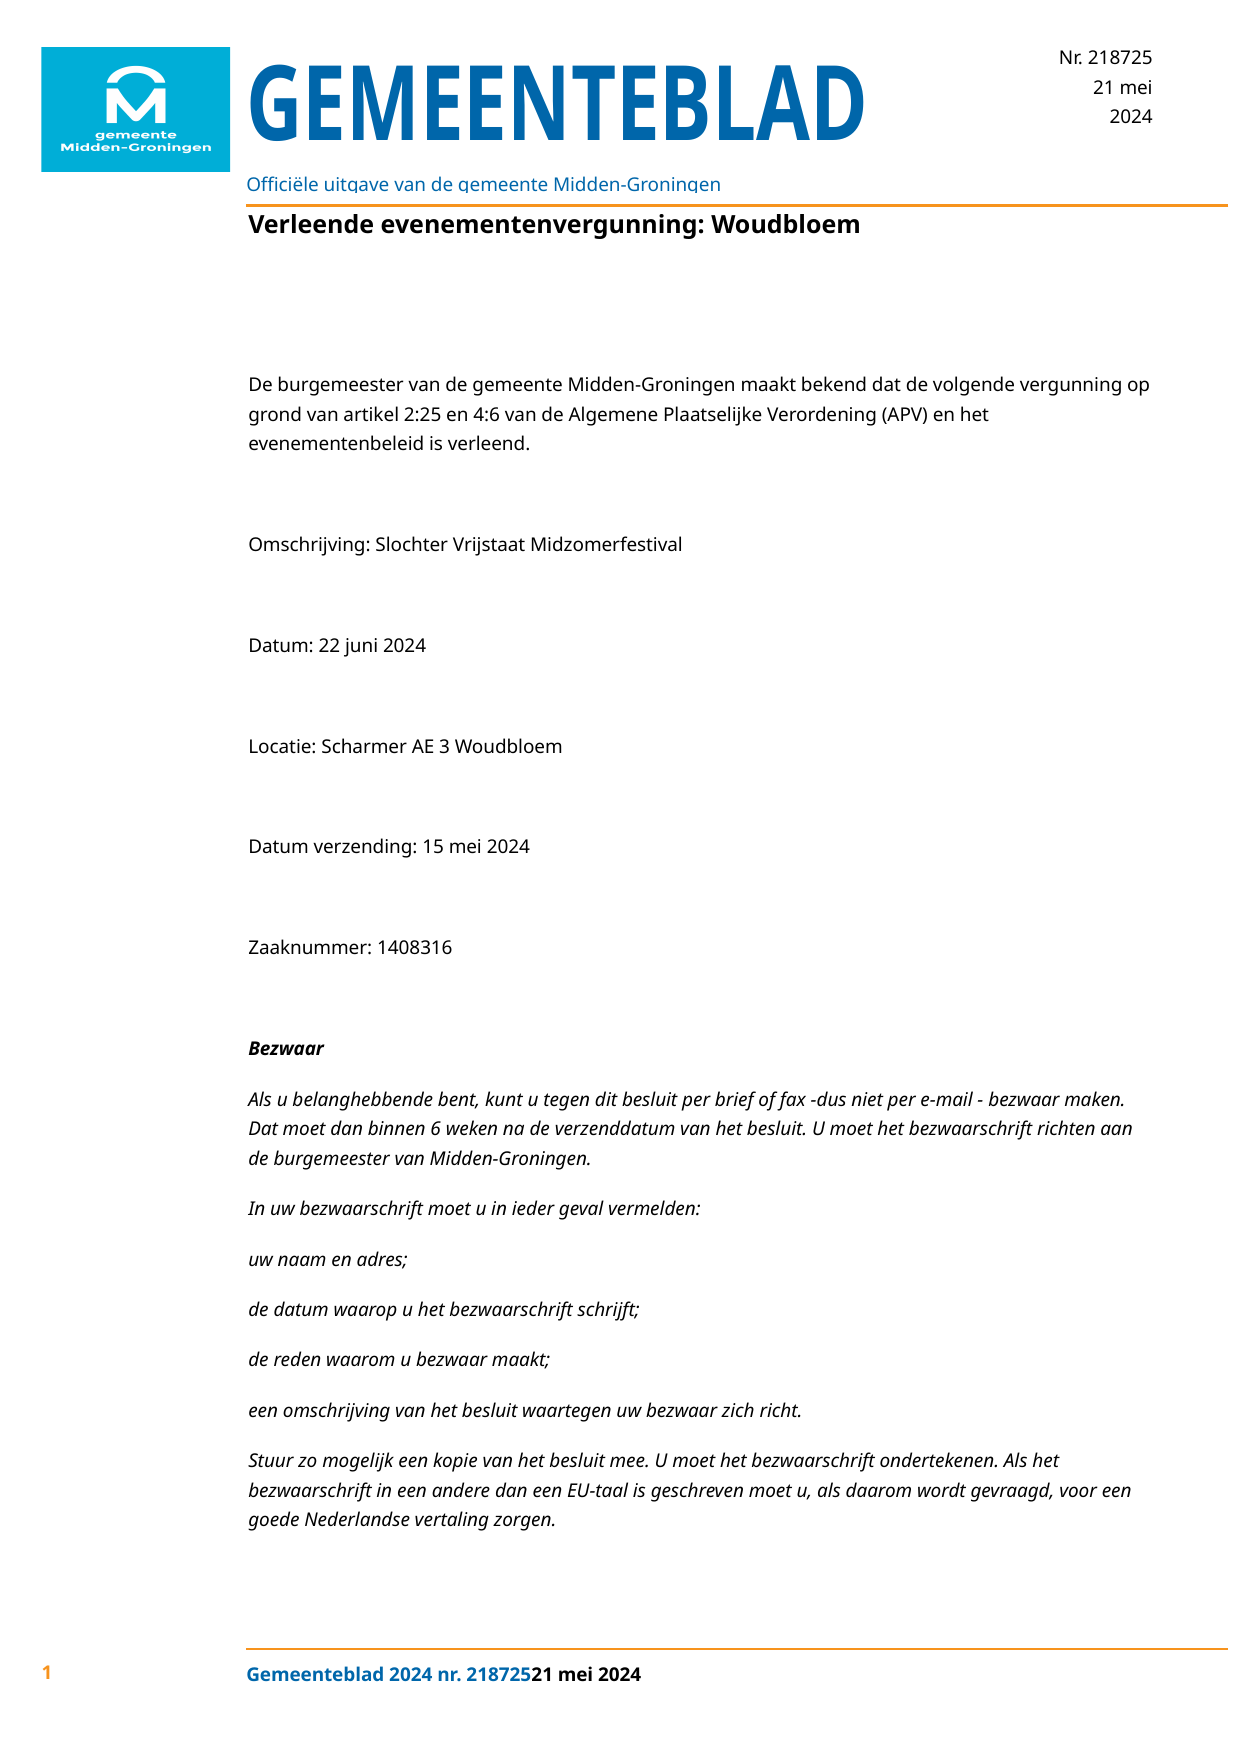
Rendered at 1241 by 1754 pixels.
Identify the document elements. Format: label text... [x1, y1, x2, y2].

text Bezwaar [248, 1035, 1152, 1061]
picture [184, 146, 190, 153]
text een omschrijving van het besluit waartegen uw bezwaar zich richt. [248, 1397, 1152, 1423]
text Omschrijving: Slochter Vrijstaat Midzomerfestival [248, 531, 1152, 557]
picture [107, 89, 165, 122]
text Als u belanghebbende bent, kunt u tegen dit besluit per brief of fax -dus niet per e-mail - bezwaar maken. Dat moet dan binnen 6 weken na de verzenddatum van het besluit. U moet het bezwaarschrift richten aan de burgemeester van Midden-Groningen. [248, 1086, 1152, 1171]
text In uw bezwaarschrift moet u in ieder geval vermelden: [248, 1195, 1152, 1221]
text Verleende evenementenvergunning: Woudbloem [248, 207, 1152, 241]
text uw naam en adres; [248, 1246, 1152, 1271]
text De burgemeester van de gemeente Midden-Groningen maakt bekend dat de volgende vergunning op grond van artikel 2:25 en 4:6 van de Algemene Plaatselijke Verordening (APV) en het evenementenbeleid is verleend. [248, 371, 1152, 456]
text de reden waarom u bezwaar maakt; [248, 1347, 1152, 1372]
text de datum waarop u het bezwaarschrift schrijft; [248, 1296, 1152, 1322]
text Datum verzending: 15 mei 2024 [248, 834, 1152, 859]
text Locatie: Scharmer AE 3 Woudbloem [248, 733, 1152, 758]
text Stuur zo mogelijk een kopie van het besluit mee. U moet het bezwaarschrift ondertekenen. Als het bezwaarschrift in een andere dan een EU-taal is geschreven moet u, als daarom wordt gevraagd, voor een goede Nederlandse vertaling zorgen. [248, 1447, 1152, 1532]
picture [108, 66, 164, 82]
text Zaaknummer: 1408316 [248, 934, 1152, 960]
text Datum: 22 juni 2024 [248, 632, 1152, 658]
